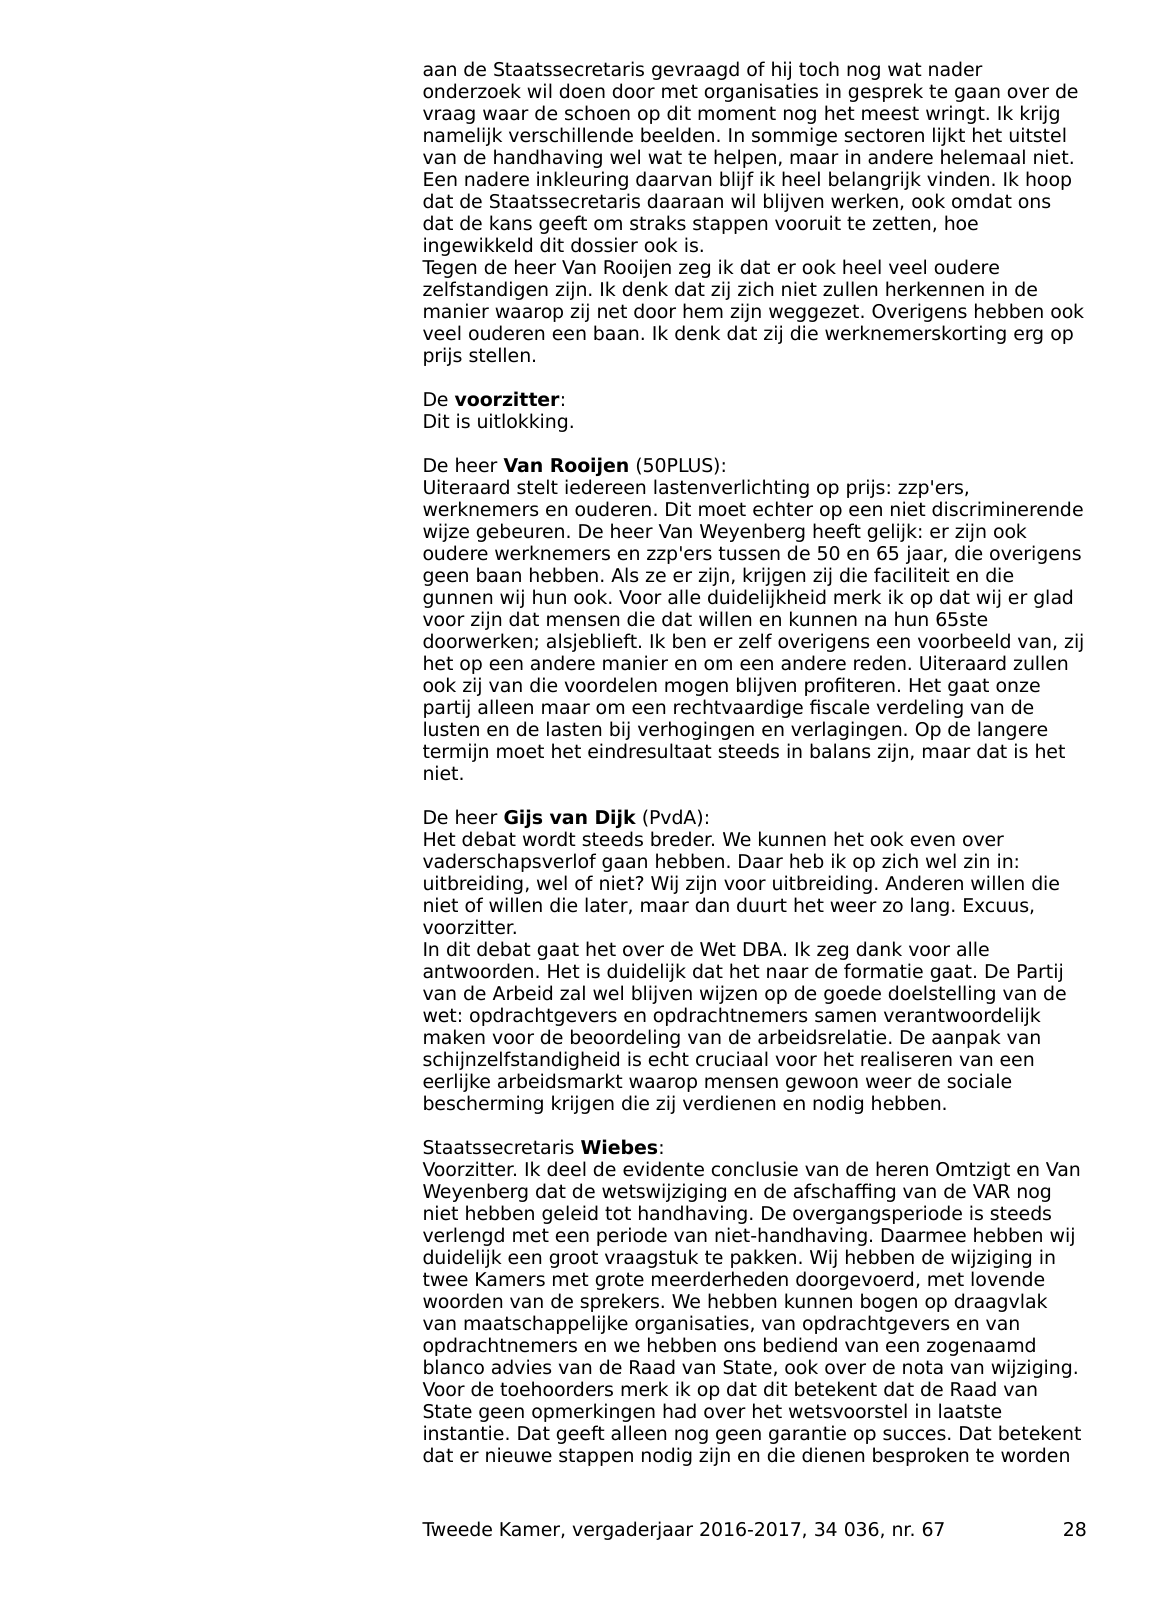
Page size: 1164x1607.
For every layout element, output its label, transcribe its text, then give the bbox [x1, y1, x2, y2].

text De heer Gijs van Dijk (PvdA): [422, 807, 1087, 829]
text aan de Staatssecretaris gevraagd of hij toch nog wat nader onderzoek wil doen door met organisaties in gesprek te gaan over de vraag waar de schoen op dit moment nog het meest wringt. Ik krijg namelijk verschillende beelden. In sommige sectoren lijkt het uitstel van de handhaving wel wat te helpen, maar in andere helemaal niet. Een nadere inkleuring daarvan blijf ik heel belangrijk vinden. Ik hoop dat de Staatssecretaris daaraan wil blijven werken, ook omdat ons dat de kans geeft om straks stappen vooruit te zetten, hoe ingewikkeld dit dossier ook is. [422, 59, 1087, 257]
text In dit debat gaat het over de Wet DBA. Ik zeg dank voor alle antwoorden. Het is duidelijk dat het naar de formatie gaat. De Partij van de Arbeid zal wel blijven wijzen op de goede doelstelling van de wet: opdrachtgevers en opdrachtnemers samen verantwoordelijk maken voor de beoordeling van de arbeidsrelatie. De aanpak van schijnzelfstandigheid is echt cruciaal voor het realiseren van een eerlijke arbeidsmarkt waarop mensen gewoon weer de sociale bescherming krijgen die zij verdienen en nodig hebben. [422, 939, 1087, 1115]
text Staatssecretaris Wiebes: [422, 1137, 1087, 1159]
text Voorzitter. Ik deel de evidente conclusie van de heren Omtzigt en Van Weyenberg dat de wetswijziging en de afschaffing van de VAR nog niet hebben geleid tot handhaving. De overgangsperiode is steeds verlengd met een periode van niet-handhaving. Daarmee hebben wij duidelijk een groot vraagstuk te pakken. Wij hebben de wijziging in twee Kamers met grote meerderheden doorgevoerd, met lovende woorden van de sprekers. We hebben kunnen bogen op draagvlak van maatschappelijke organisaties, van opdrachtgevers en van opdrachtnemers en we hebben ons bediend van een zogenaamd blanco advies van de Raad van State, ook over de nota van wijziging. Voor de toehoorders merk ik op dat dit betekent dat de Raad van State geen opmerkingen had over het wetsvoorstel in laatste instantie. Dat geeft alleen nog geen garantie op succes. Dat betekent dat er nieuwe stappen nodig zijn en die dienen besproken te worden [422, 1159, 1087, 1467]
text Het debat wordt steeds breder. We kunnen het ook even over vaderschapsverlof gaan hebben. Daar heb ik op zich wel zin in: uitbreiding, wel of niet? Wij zijn voor uitbreiding. Anderen willen die niet of willen die later, maar dan duurt het weer zo lang. Excuus, voorzitter. [422, 829, 1087, 939]
text Uiteraard stelt iedereen lastenverlichting op prijs: zzp'ers, werknemers en ouderen. Dit moet echter op een niet discriminerende wijze gebeuren. De heer Van Weyenberg heeft gelijk: er zijn ook oudere werknemers en zzp'ers tussen de 50 en 65 jaar, die overigens geen baan hebben. Als ze er zijn, krijgen zij die faciliteit en die gunnen wij hun ook. Voor alle duidelijkheid merk ik op dat wij er glad voor zijn dat mensen die dat willen en kunnen na hun 65ste doorwerken; alsjeblieft. Ik ben er zelf overigens een voorbeeld van, zij het op een andere manier en om een andere reden. Uiteraard zullen ook zij van die voordelen mogen blijven profiteren. Het gaat onze partij alleen maar om een rechtvaardige fiscale verdeling van de lusten en de lasten bij verhogingen en verlagingen. Op de langere termijn moet het eindresultaat steeds in balans zijn, maar dat is het niet. [422, 477, 1087, 785]
text De voorzitter: [422, 389, 1087, 411]
text De heer Van Rooijen (50PLUS): [422, 455, 1087, 477]
text Dit is uitlokking. [422, 411, 1087, 433]
text Tegen de heer Van Rooijen zeg ik dat er ook heel veel oudere zelfstandigen zijn. Ik denk dat zij zich niet zullen herkennen in de manier waarop zij net door hem zijn weggezet. Overigens hebben ook veel ouderen een baan. Ik denk dat zij die werknemerskorting erg op prijs stellen. [422, 257, 1087, 367]
